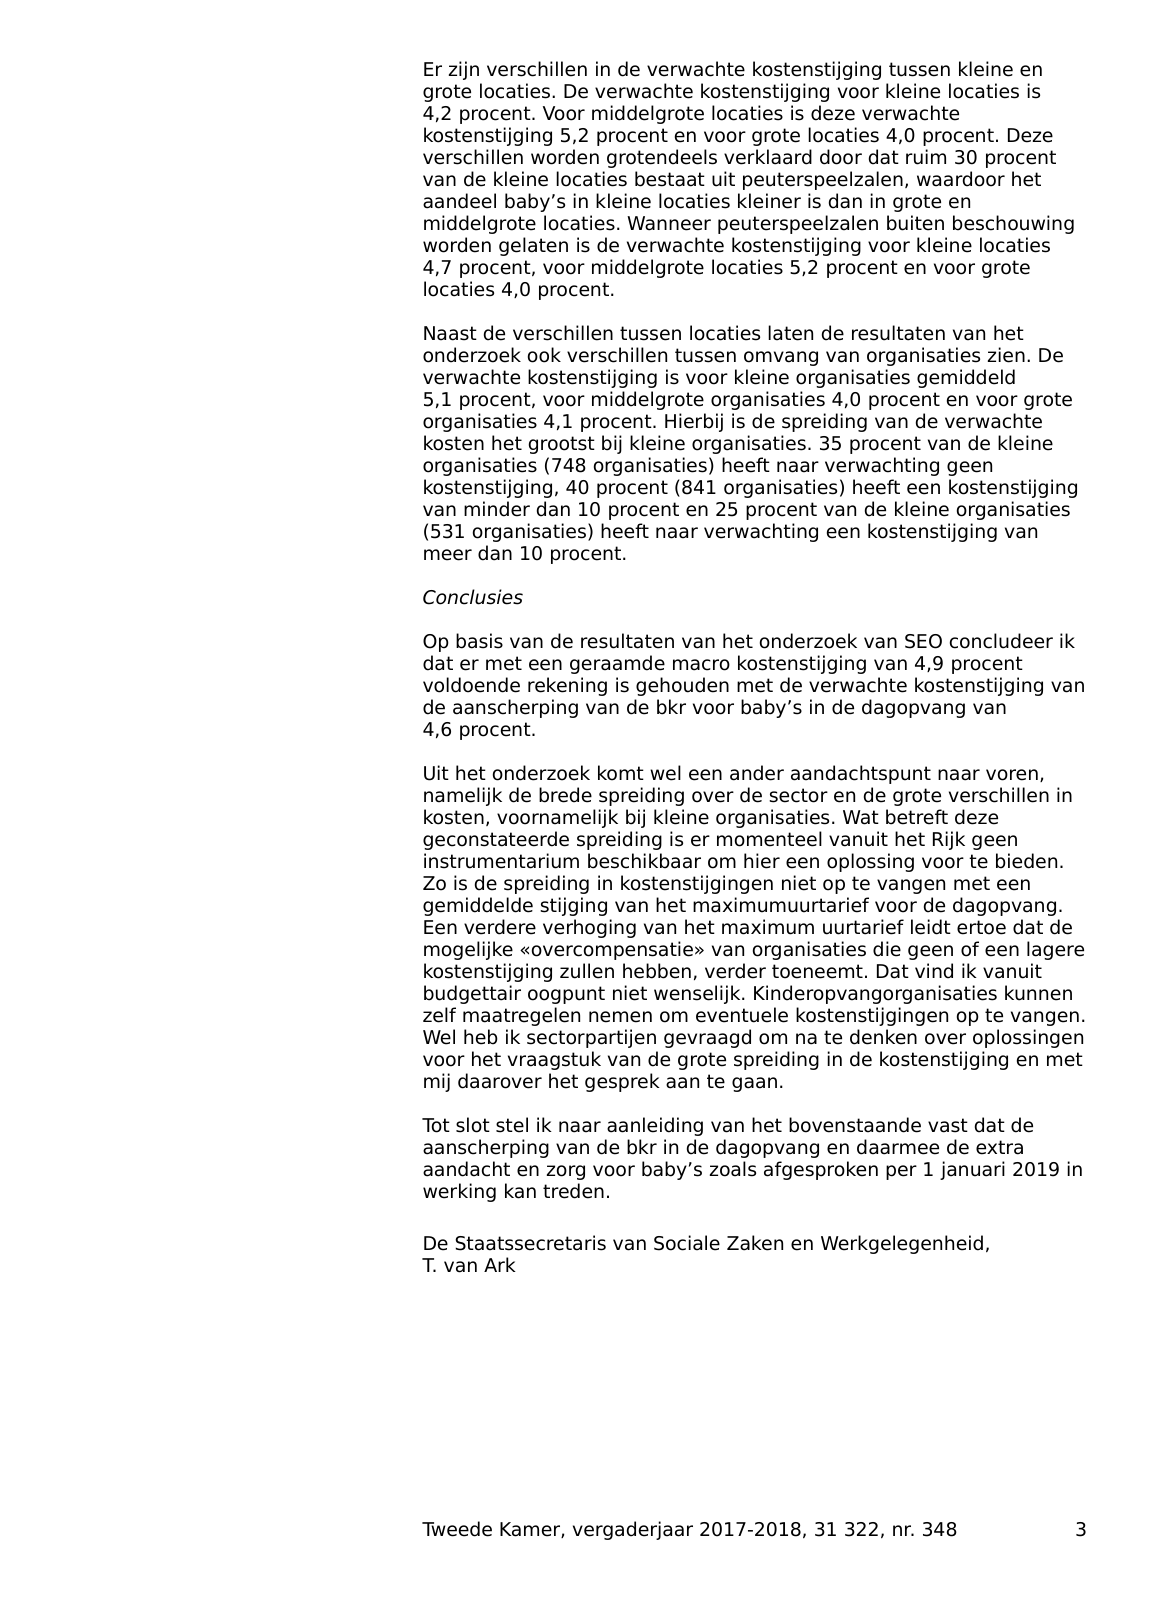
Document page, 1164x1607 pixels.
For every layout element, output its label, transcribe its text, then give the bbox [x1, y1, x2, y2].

subtitle Conclusies [422, 587, 1087, 609]
text Er zijn verschillen in de verwachte kostenstijging tussen kleine en grote locaties. De verwachte kostenstijging voor kleine locaties is 4,2 procent. Voor middelgrote locaties is deze verwachte kostenstijging 5,2 procent en voor grote locaties 4,0 procent. Deze verschillen worden grotendeels verklaard door dat ruim 30 procent van de kleine locaties bestaat uit peuterspeelzalen, waardoor het aandeel baby’s in kleine locaties kleiner is dan in grote en middelgrote locaties. Wanneer peuterspeelzalen buiten beschouwing worden gelaten is de verwachte kostenstijging voor kleine locaties 4,7 procent, voor middelgrote locaties 5,2 procent en voor grote locaties 4,0 procent. [422, 59, 1087, 301]
text Naast de verschillen tussen locaties laten de resultaten van het onderzoek ook verschillen tussen omvang van organisaties zien. De verwachte kostenstijging is voor kleine organisaties gemiddeld 5,1 procent, voor middelgrote organisaties 4,0 procent en voor grote organisaties 4,1 procent. Hierbij is de spreiding van de verwachte kosten het grootst bij kleine organisaties. 35 procent van de kleine organisaties (748 organisaties) heeft naar verwachting geen kostenstijging, 40 procent (841 organisaties) heeft een kostenstijging van minder dan 10 procent en 25 procent van de kleine organisaties (531 organisaties) heeft naar verwachting een kostenstijging van meer dan 10 procent. [422, 323, 1087, 565]
text De Staatssecretaris van Sociale Zaken en Werkgelegenheid, T. van Ark [422, 1233, 1087, 1277]
text Op basis van de resultaten van het onderzoek van SEO concludeer ik dat er met een geraamde macro kostenstijging van 4,9 procent voldoende rekening is gehouden met de verwachte kostenstijging van de aanscherping van de bkr voor baby’s in de dagopvang van 4,6 procent. [422, 631, 1087, 741]
text Tot slot stel ik naar aanleiding van het bovenstaande vast dat de aanscherping van de bkr in de dagopvang en daarmee de extra aandacht en zorg voor baby’s zoals afgesproken per 1 januari 2019 in werking kan treden. [422, 1115, 1087, 1203]
text Uit het onderzoek komt wel een ander aandachtspunt naar voren, namelijk de brede spreiding over de sector en de grote verschillen in kosten, voornamelijk bij kleine organisaties. Wat betreft deze geconstateerde spreiding is er momenteel vanuit het Rijk geen instrumentarium beschikbaar om hier een oplossing voor te bieden. Zo is de spreiding in kostenstijgingen niet op te vangen met een gemiddelde stijging van het maximumuurtarief voor de dagopvang. Een verdere verhoging van het maximum uurtarief leidt ertoe dat de mogelijke «overcompensatie» van organisaties die geen of een lagere kostenstijging zullen hebben, verder toeneemt. Dat vind ik vanuit budgettair oogpunt niet wenselijk. Kinderopvangorganisaties kunnen zelf maatregelen nemen om eventuele kostenstijgingen op te vangen. Wel heb ik sectorpartijen gevraagd om na te denken over oplossingen voor het vraagstuk van de grote spreiding in de kostenstijging en met mij daarover het gesprek aan te gaan. [422, 763, 1087, 1093]
